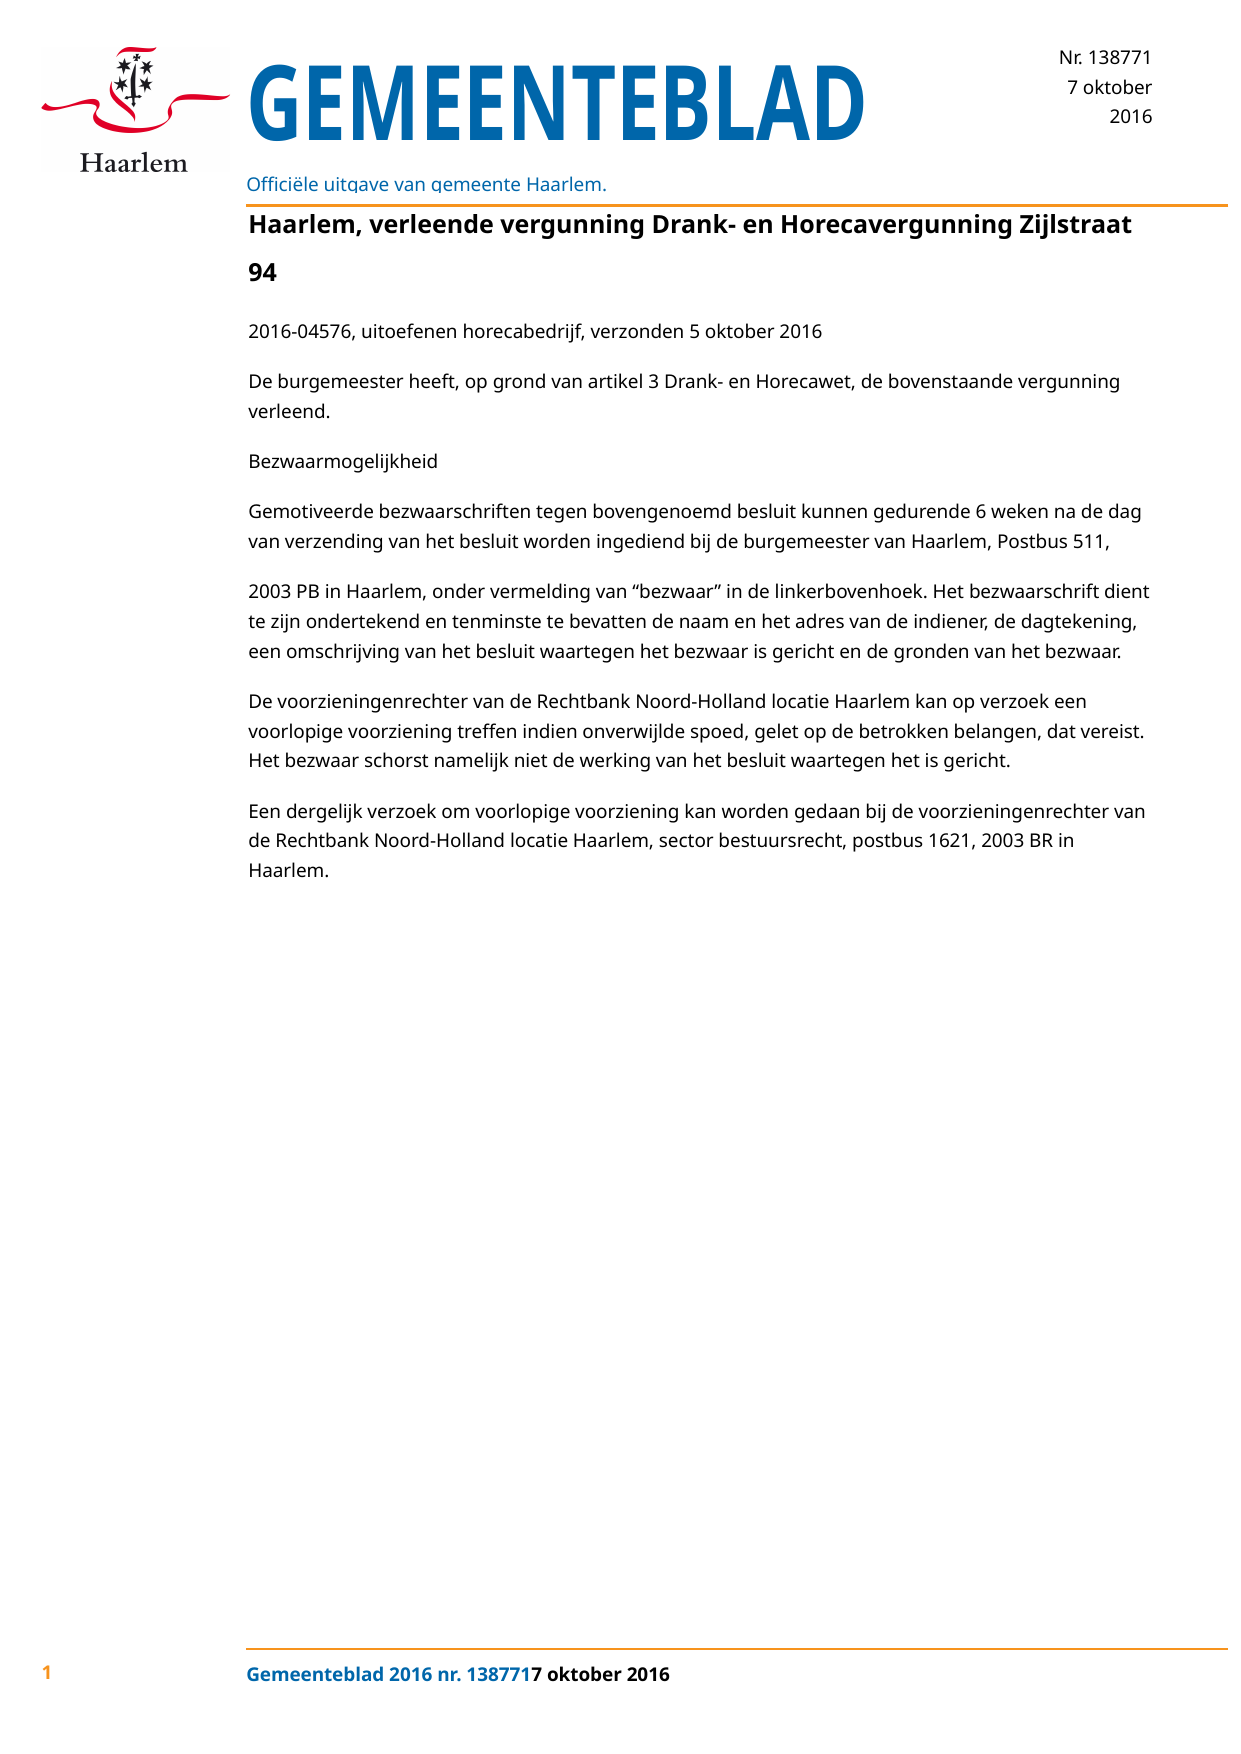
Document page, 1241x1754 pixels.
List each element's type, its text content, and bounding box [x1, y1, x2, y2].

text Bezwaarmogelijkheid [248, 448, 1152, 474]
text De burgemeester heeft, op grond van artikel 3 Drank- en Horecawet, de bovenstaande vergunning verleend. [248, 368, 1152, 424]
text Gemotiveerde bezwaarschriften tegen bovengenoemd besluit kunnen gedurende 6 weken na de dag van verzending van het besluit worden ingediend bij de burgemeester van Haarlem, Postbus 511, [248, 499, 1152, 554]
text De voorzieningenrechter van de Rechtbank Noord-Holland locatie Haarlem kan op verzoek een voorlopige voorziening treffen indien onverwijlde spoed, gelet op de betrokken belangen, dat vereist. Het bezwaar schorst namelijk niet de werking van het besluit waartegen het is gericht. [248, 688, 1152, 773]
text 2016-04576, uitoefenen horecabedrijf, verzonden 5 oktober 2016 [248, 318, 1152, 344]
picture [41, 47, 231, 172]
text Een dergelijk verzoek om voorlopige voorziening kan worden gedaan bij de voorzieningenrechter van de Rechtbank Noord-Holland locatie Haarlem, sector bestuursrecht, postbus 1621, 2003 BR in Haarlem. [248, 798, 1152, 883]
text 2003 PB in Haarlem, onder vermelding van “bezwaar” in de linkerbovenhoek. Het bezwaarschrift dient te zijn ondertekend en tenminste te bevatten de naam en het adres van de indiener, de dagtekening, een omschrijving van het besluit waartegen het bezwaar is gericht en de gronden van het bezwaar. [248, 579, 1152, 664]
text Haarlem, verleende vergunning Drank- en Horecavergunning Zijlstraat 94 [248, 207, 1152, 288]
